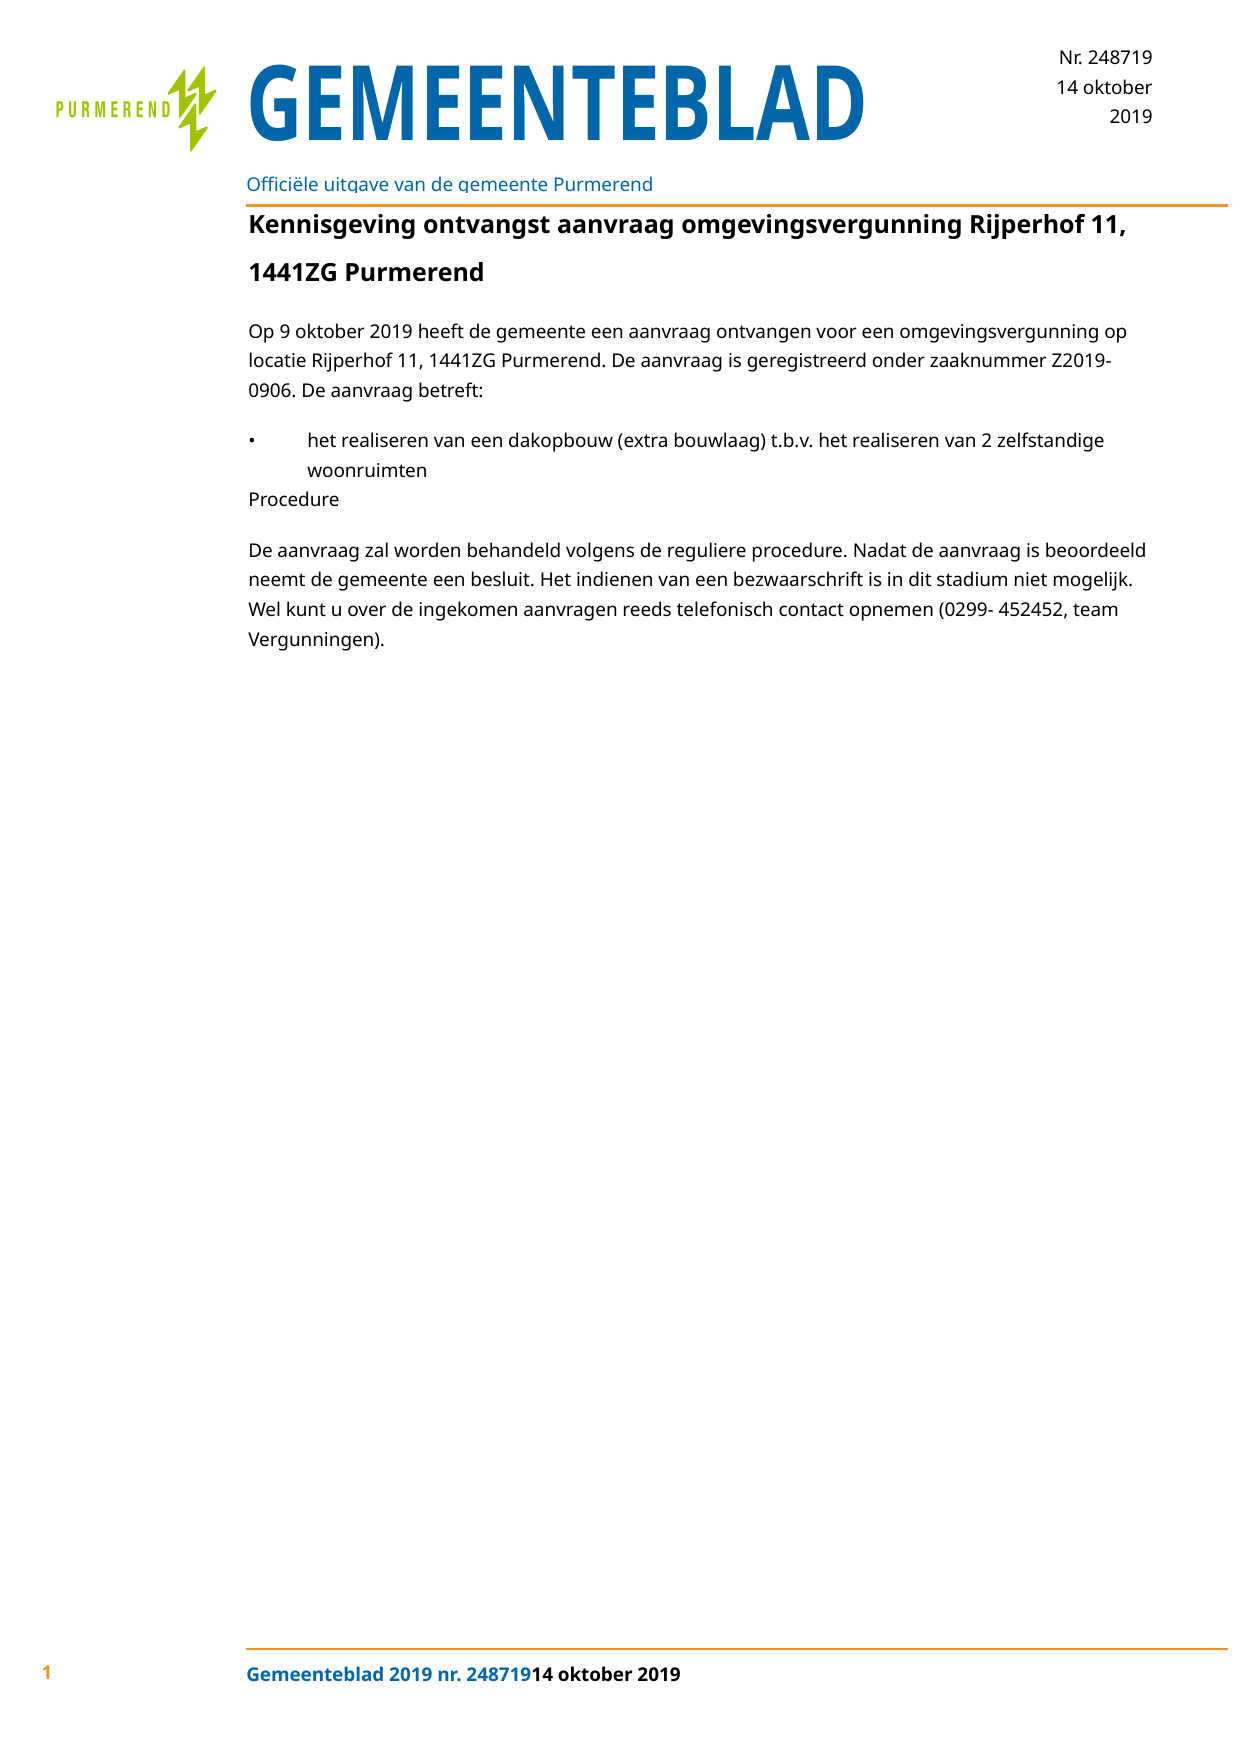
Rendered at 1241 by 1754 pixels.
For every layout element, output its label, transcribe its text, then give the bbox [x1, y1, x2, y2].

picture [41, 47, 231, 172]
text De aanvraag zal worden behandeld volgens de reguliere procedure. Nadat de aanvraag is beoordeeld neemt de gemeente een besluit. Het indienen van een bezwaarschrift is in dit stadium niet mogelijk. Wel kunt u over de ingekomen aanvragen reeds telefonisch contact opnemen (0299- 452452, team Vergunningen). [248, 537, 1152, 652]
list het realiseren van een dakopbouw (extra bouwlaag) t.b.v. het realiseren van 2 zelfstandige woonruimten [248, 427, 1152, 483]
text Kennisgeving ontvangst aanvraag omgevingsvergunning Rijperhof 11, 1441ZG Purmerend [248, 207, 1152, 288]
text Op 9 oktober 2019 heeft de gemeente een aanvraag ontvangen voor een omgevingsvergunning op locatie Rijperhof 11, 1441ZG Purmerend. De aanvraag is geregistreerd onder zaaknummer Z2019-0906. De aanvraag betreft: [248, 318, 1152, 403]
text Procedure [248, 487, 1152, 512]
